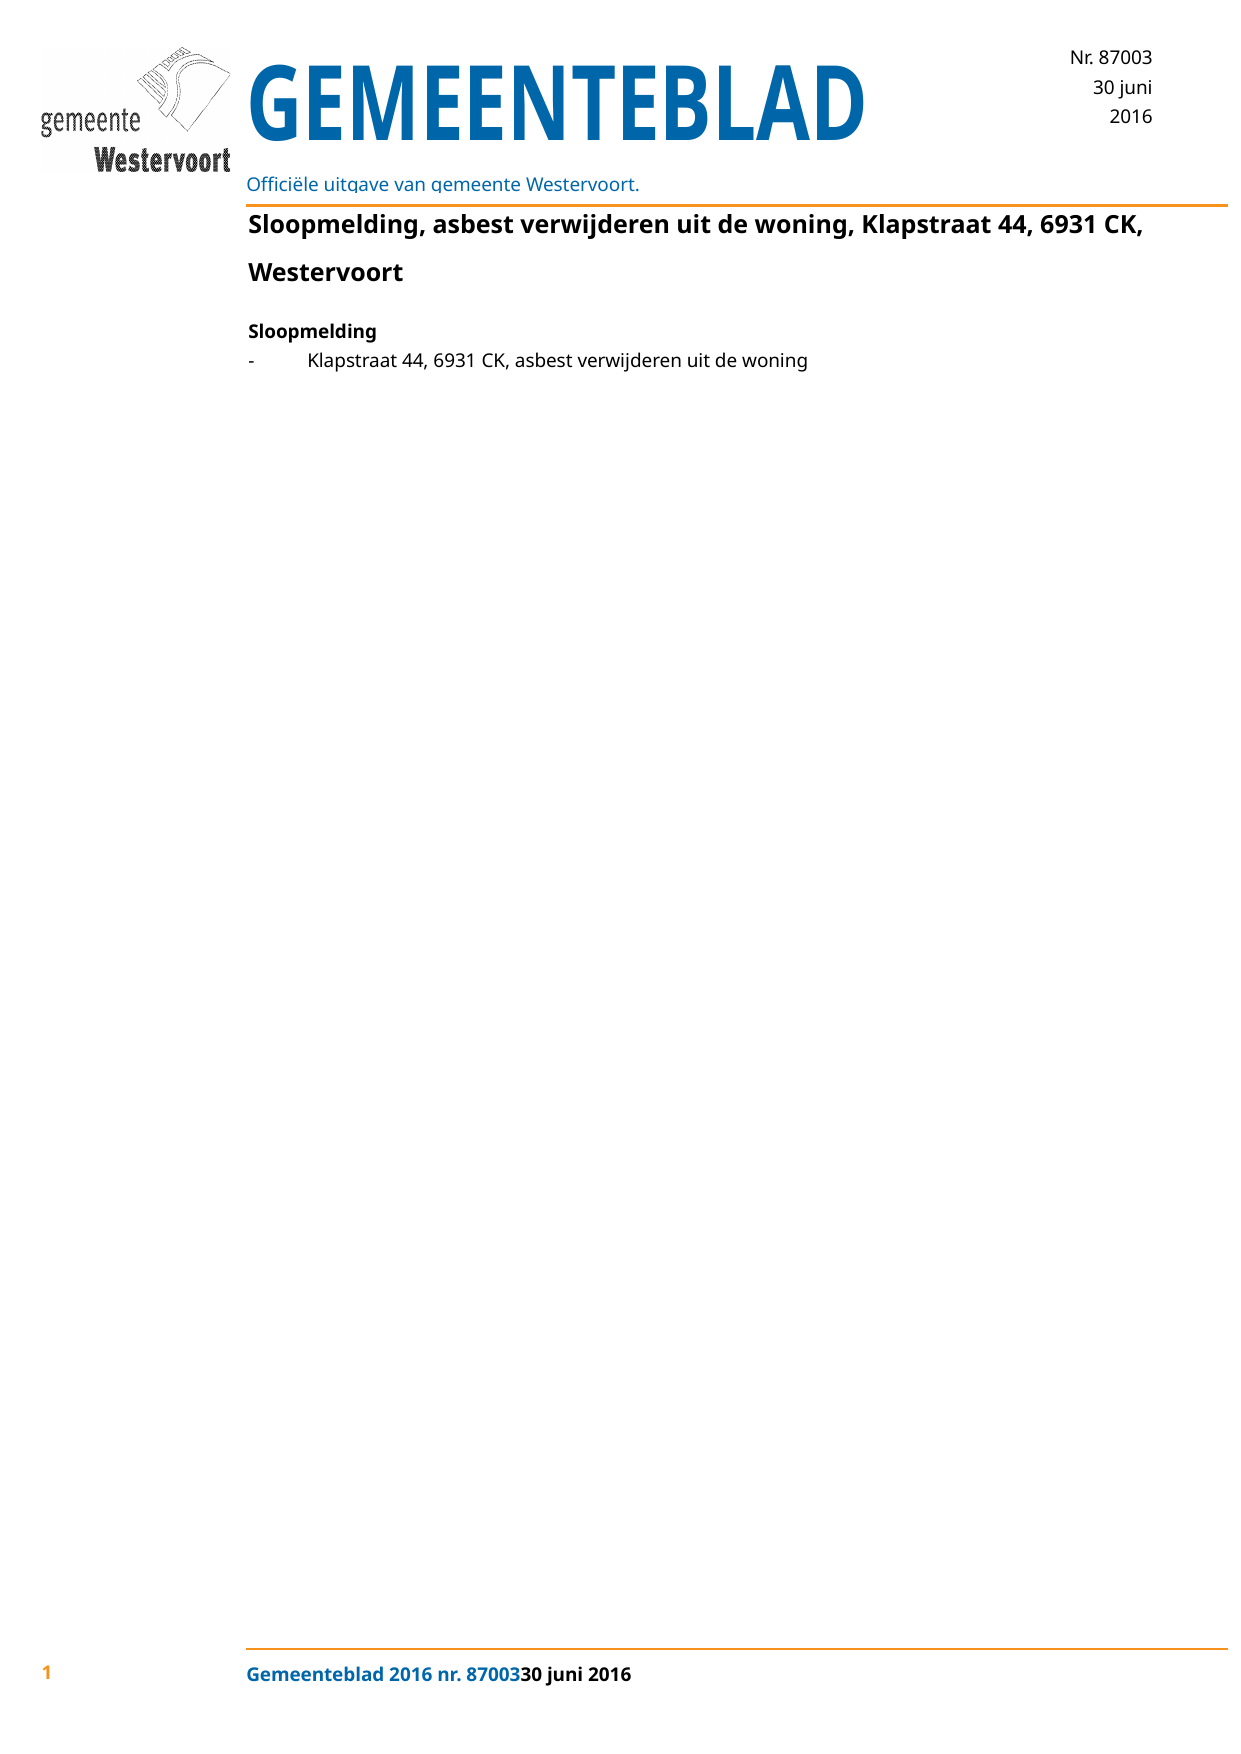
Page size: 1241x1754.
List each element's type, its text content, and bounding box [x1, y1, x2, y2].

list Klapstraat 44, 6931 CK, asbest verwijderen uit de woning [248, 347, 1152, 373]
picture [41, 47, 231, 172]
text Sloopmelding, asbest verwijderen uit de woning, Klapstraat 44, 6931 CK, Westervoort [248, 207, 1152, 288]
text Sloopmelding [248, 318, 1152, 344]
